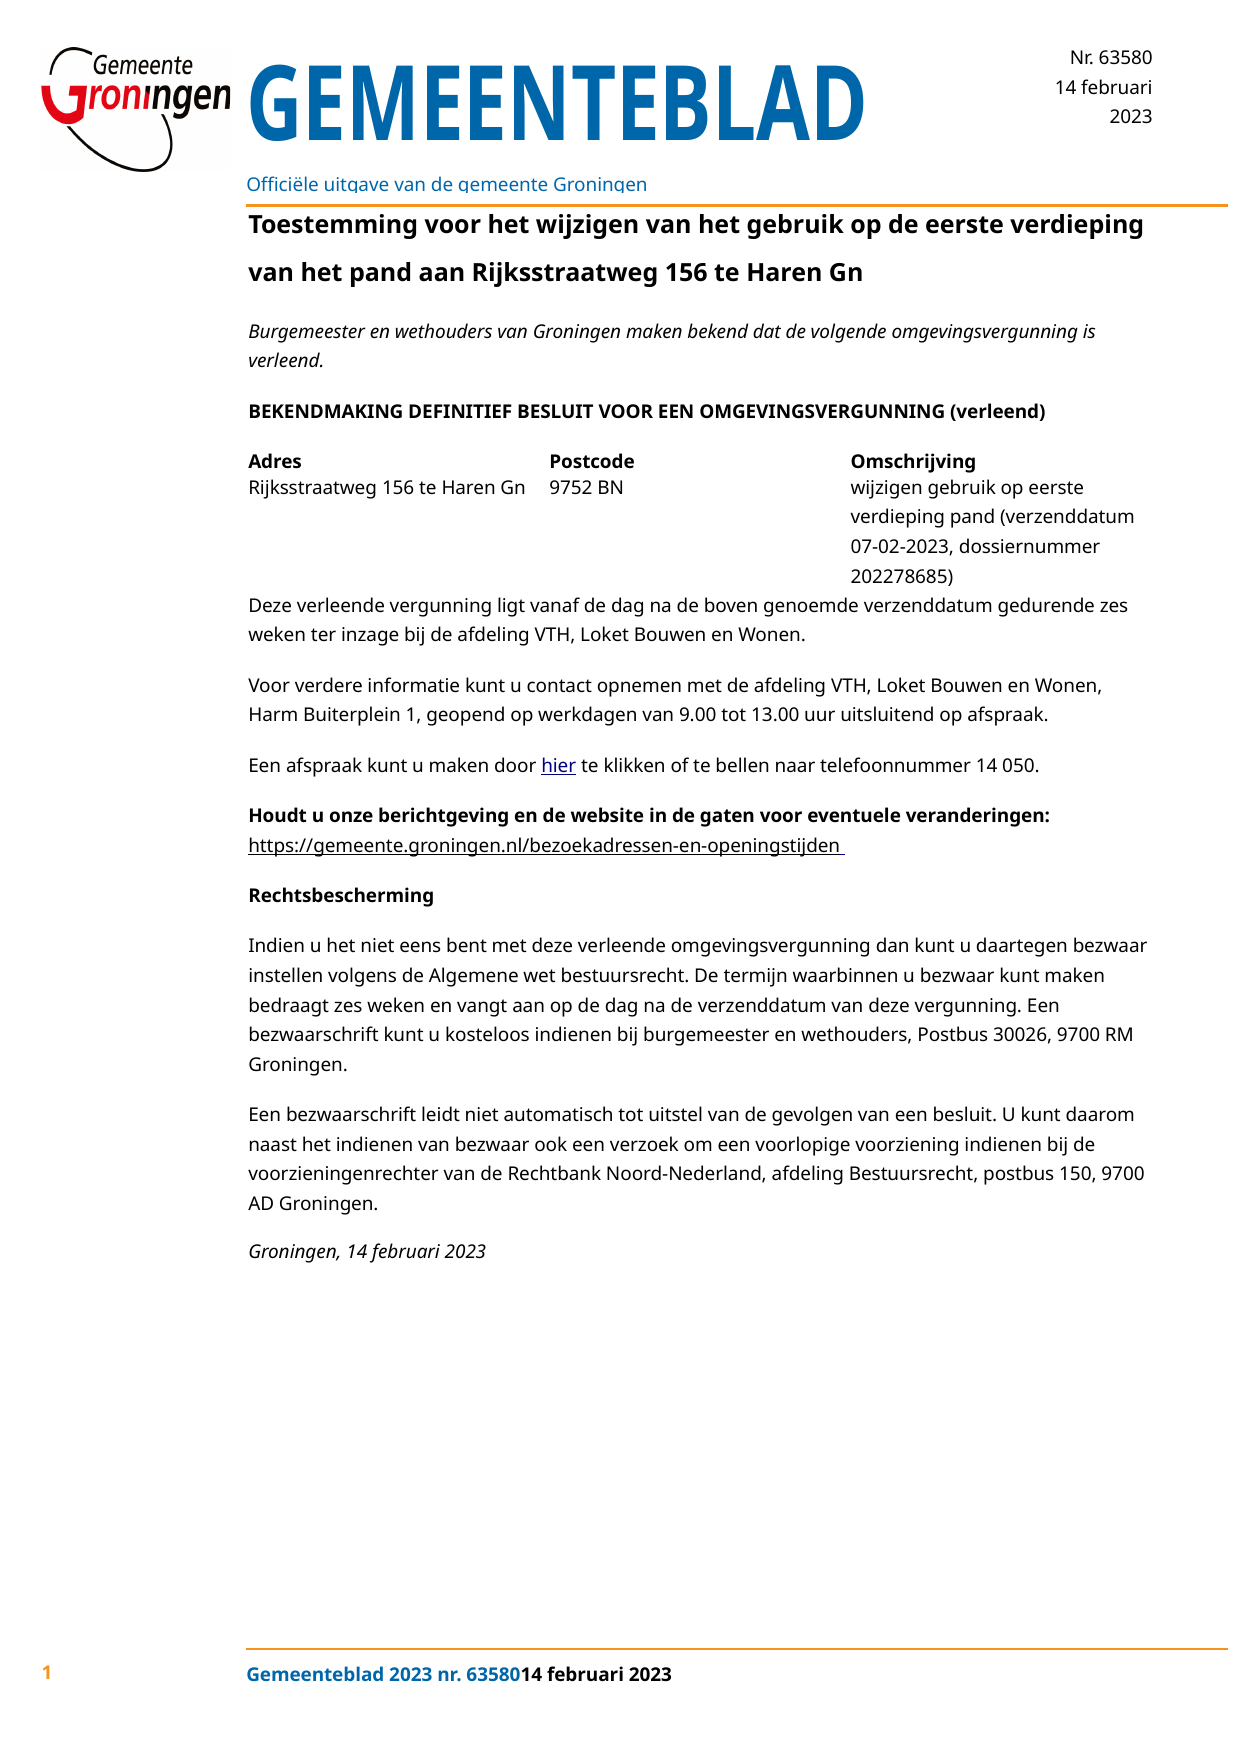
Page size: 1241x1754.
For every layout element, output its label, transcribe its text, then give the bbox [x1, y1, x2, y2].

text Burgemeester en wethouders van Groningen maken bekend dat de volgende omgevingsvergunning is verleend. [248, 318, 1152, 373]
text Deze verleende vergunning ligt vanaf de dag na de boven genoemde verzenddatum gedurende zes weken ter inzage bij de afdeling VTH, Loket Bouwen en Wonen. [248, 592, 1152, 647]
text Rechtsbescherming [248, 882, 1152, 908]
text Een bezwaarschrift leidt niet automatisch tot uitstel van de gevolgen van een besluit. U kunt daarom naast het indienen van bezwaar ook een verzoek om een voorlopige voorziening indienen bij de voorzieningenrechter van de Rechtbank Noord-Nederland, afdeling Bestuursrecht, postbus 150, 9700 AD Groningen. [248, 1101, 1152, 1216]
table_cell Rijksstraatweg 156 te Haren Gn [248, 474, 549, 589]
table_cell 9752 BN [549, 474, 850, 589]
text Voor verdere informatie kunt u contact opnemen met de afdeling VTH, Loket Bouwen en Wonen, Harm Buiterplein 1, geopend op werkdagen van 9.00 tot 13.00 uur uitsluitend op afspraak. [248, 672, 1152, 727]
table_header Omschrijving [850, 449, 1152, 474]
table_cell wijzigen gebruik op eerste verdieping pand (verzenddatum 07-02-2023, dossiernummer 202278685) [850, 474, 1152, 589]
picture [41, 47, 231, 172]
text Toestemming voor het wijzigen van het gebruik op de eerste verdieping van het pand aan Rijksstraatweg 156 te Haren Gn [248, 207, 1152, 288]
text BEKENDMAKING DEFINITIEF BESLUIT VOOR EEN OMGEVINGSVERGUNNING (verleend) [248, 398, 1152, 424]
text Houdt u onze berichtgeving en de website in de gaten voor eventuele veranderingen: https://gemeente.groningen.nl/bezoekadressen-en-openingstijden [248, 802, 1152, 858]
table_header Postcode [549, 449, 850, 474]
table_header Adres [248, 449, 549, 474]
text Indien u het niet eens bent met deze verleende omgevingsvergunning dan kunt u daartegen bezwaar instellen volgens de Algemene wet bestuursrecht. De termijn waarbinnen u bezwaar kunt maken bedraagt zes weken en vangt aan op de dag na de verzenddatum van deze vergunning. Een bezwaarschrift kunt u kosteloos indienen bij burgemeester en wethouders, Postbus 30026, 9700 RM Groningen. [248, 933, 1152, 1077]
text Groningen, 14 februari 2023 [248, 1238, 1152, 1264]
text Een afspraak kunt u maken door hier te klikken of te bellen naar telefoonnummer 14 050. [248, 752, 1152, 778]
